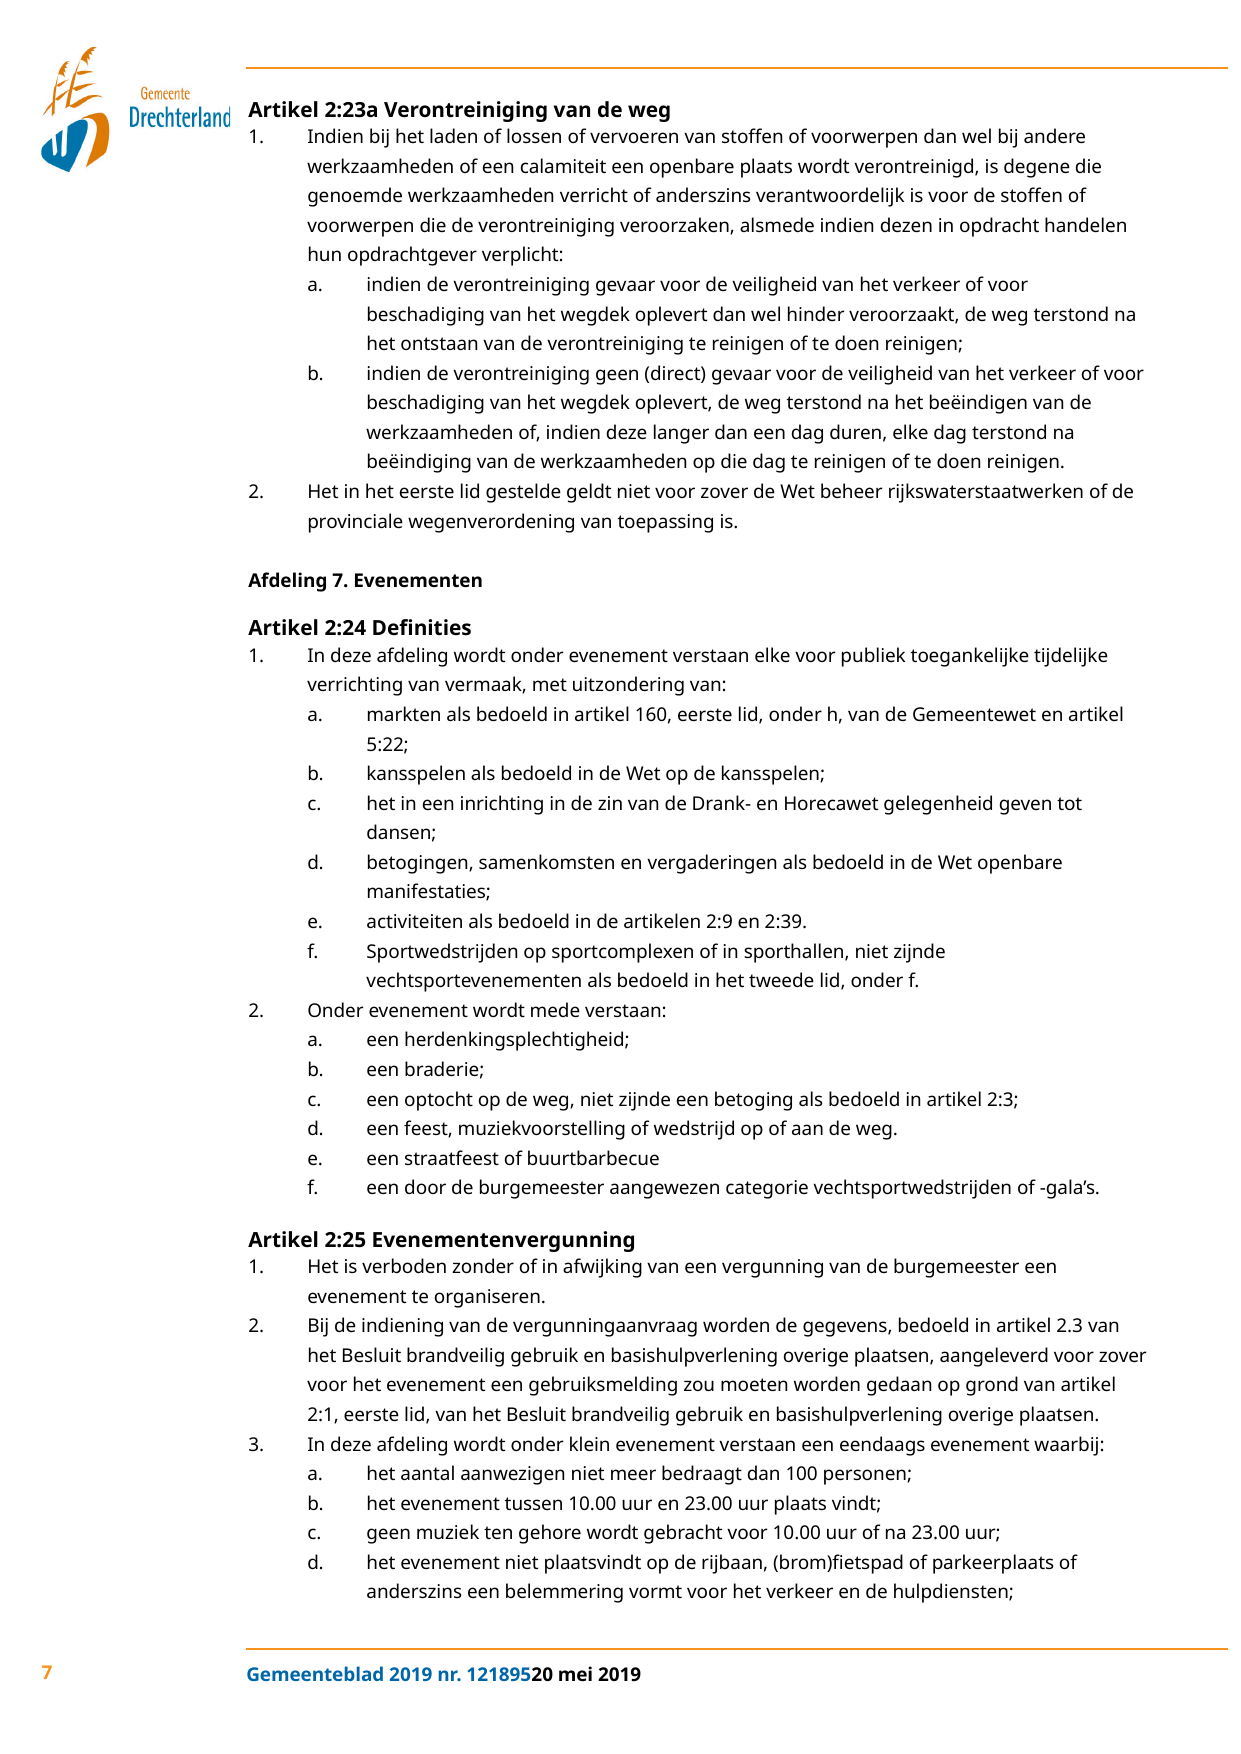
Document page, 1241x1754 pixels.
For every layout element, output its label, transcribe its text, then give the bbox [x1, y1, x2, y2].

list een feest, muziekvoorstelling of wedstrijd op of aan de weg. [307, 1115, 1152, 1141]
list Sportwedstrijden op sportcomplexen of in sporthallen, niet zijnde vechtsportevenementen als bedoeld in het tweede lid, onder f. [307, 938, 1152, 993]
list een straatfeest of buurtbarbecue [307, 1145, 1152, 1171]
list activiteiten als bedoeld in de artikelen 2:9 en 2:39. [307, 908, 1152, 934]
list kansspelen als bedoeld in de Wet op de kansspelen; [307, 760, 1152, 786]
picture [226, 115, 231, 124]
list Het in het eerste lid gestelde geldt niet voor zover de Wet beheer rijkswaterstaatwerken of de provinciale wegenverordening van toepassing is. [248, 478, 1152, 533]
list een optocht op de weg, niet zijnde een betoging als bedoeld in artikel 2:3; [307, 1086, 1152, 1111]
list markten als bedoeld in artikel 160, eerste lid, onder h, van de Gemeentewet en artikel 5:22; [307, 701, 1152, 756]
list indien de verontreiniging gevaar voor de veiligheid van het verkeer of voor beschadiging van het wegdek oplevert dan wel hinder veroorzaakt, de weg terstond na het ontstaan van de verontreiniging te reinigen of te doen reinigen; [307, 271, 1152, 356]
list het in een inrichting in de zin van de Drank- en Horecawet gelegenheid geven tot dansen; [307, 790, 1152, 845]
text Artikel 2:23a Verontreiniging van de weg [248, 95, 1152, 123]
list het evenement tussen 10.00 uur en 23.00 uur plaats vindt; [307, 1490, 1152, 1516]
list In deze afdeling wordt onder klein evenement verstaan een eendaags evenement waarbij: [248, 1431, 1152, 1457]
list indien de verontreiniging geen (direct) gevaar voor de veiligheid van het verkeer of voor beschadiging van het wegdek oplevert, de weg terstond na het beëindigen van de werkzaamheden of, indien deze langer dan een dag duren, elke dag terstond na beëindiging van de werkzaamheden op die dag te reinigen of te doen reinigen. [307, 360, 1152, 474]
list het evenement niet plaatsvindt op de rijbaan, (brom)fietspad of parkeerplaats of anderszins een belemmering vormt voor het verkeer en de hulpdiensten; [307, 1549, 1152, 1604]
list een herdenkingsplechtigheid; [307, 1027, 1152, 1052]
list betogingen, samenkomsten en vergaderingen als bedoeld in de Wet openbare manifestaties; [307, 849, 1152, 904]
list Bij de indiening van de vergunningaanvraag worden de gegevens, bedoeld in artikel 2.3 van het Besluit brandveilig gebruik en basishulpverlening overige plaatsen, aangeleverd voor zover voor het evenement een gebruiksmelding zou moeten worden gedaan op grond van artikel 2:1, eerste lid, van het Besluit brandveilig gebruik en basishulpverlening overige plaatsen. [248, 1312, 1152, 1427]
list Onder evenement wordt mede verstaan: [248, 997, 1152, 1023]
text Afdeling 7. Evenementen [248, 567, 1152, 593]
list een braderie; [307, 1056, 1152, 1082]
picture [41, 158, 64, 172]
list geen muziek ten gehore wordt gebracht voor 10.00 uur of na 23.00 uur; [307, 1519, 1152, 1545]
text Artikel 2:24 Definities [248, 613, 1152, 642]
picture [41, 47, 231, 172]
list het aantal aanwezigen niet meer bedraagt dan 100 personen; [307, 1460, 1152, 1486]
list Het is verboden zonder of in afwijking van een vergunning van de burgemeester een evenement te organiseren. [248, 1253, 1152, 1309]
list Indien bij het laden of lossen of vervoeren van stoffen of voorwerpen dan wel bij andere werkzaamheden of een calamiteit een openbare plaats wordt verontreinigd, is degene die genoemde werkzaamheden verricht of anderszins verantwoordelijk is voor de stoffen of voorwerpen die de verontreiniging veroorzaken, alsmede indien dezen in opdracht handelen hun opdrachtgever verplicht: [248, 123, 1152, 267]
list In deze afdeling wordt onder evenement verstaan elke voor publiek toegankelijke tijdelijke verrichting van vermaak, met uitzondering van: [248, 642, 1152, 697]
list een door de burgemeester aangewezen categorie vechtsportwedstrijden of -gala’s. [307, 1174, 1152, 1200]
text Artikel 2:25 Evenementenvergunning [248, 1225, 1152, 1253]
